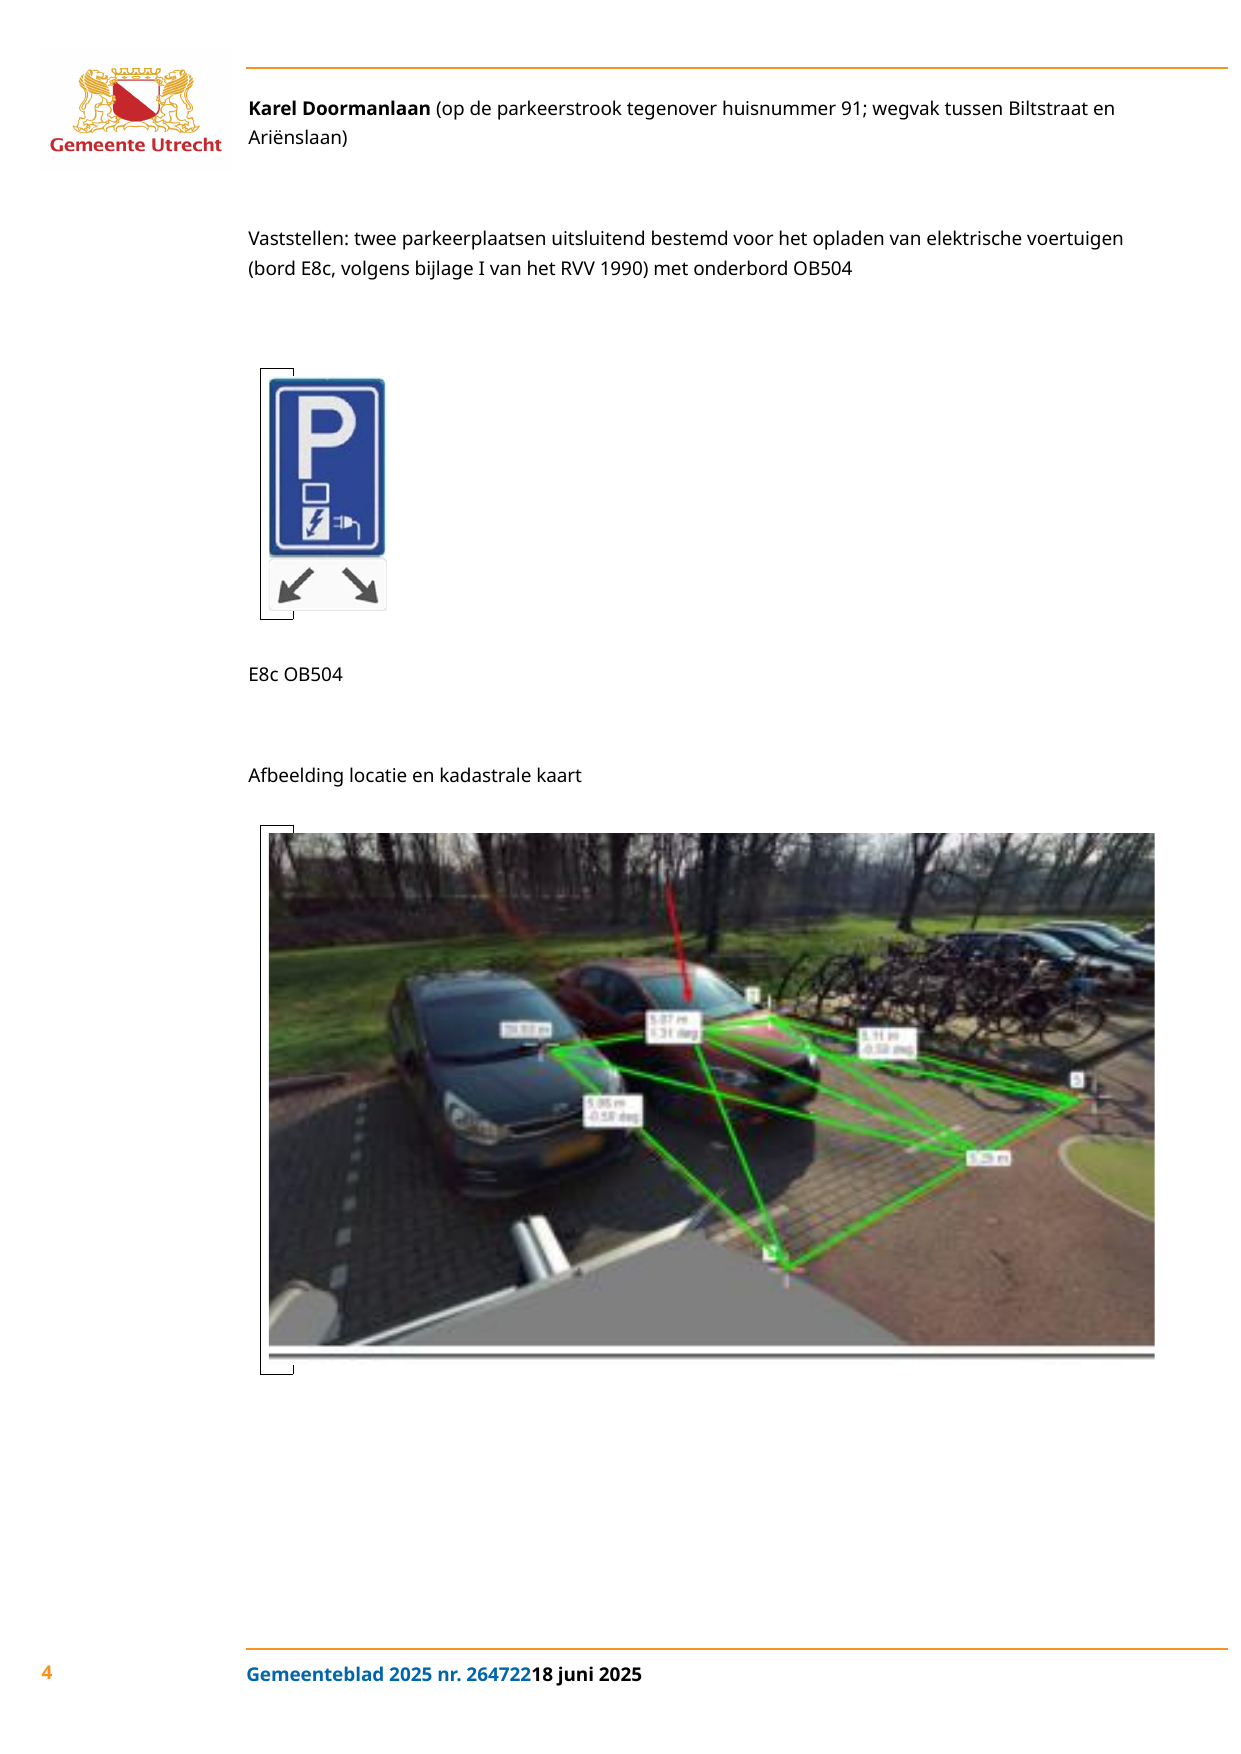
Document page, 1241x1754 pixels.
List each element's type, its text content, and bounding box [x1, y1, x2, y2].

text E8c OB504 [248, 661, 1152, 687]
text Vaststellen: twee parkeerplaatsen uitsluitend bestemd voor het opladen van elektrische voertuigen (bord E8c, volgens bijlage I van het RVV 1990) met onderbord OB504 [248, 225, 1152, 281]
text Afbeelding locatie en kadastrale kaart [248, 762, 1152, 788]
picture [268, 376, 387, 611]
picture [268, 833, 1155, 1365]
text Karel Doormanlaan (op de parkeerstrook tegenover huisnummer 91; wegvak tussen Biltstraat en Ariënslaan) [248, 95, 1152, 150]
picture [41, 47, 231, 172]
